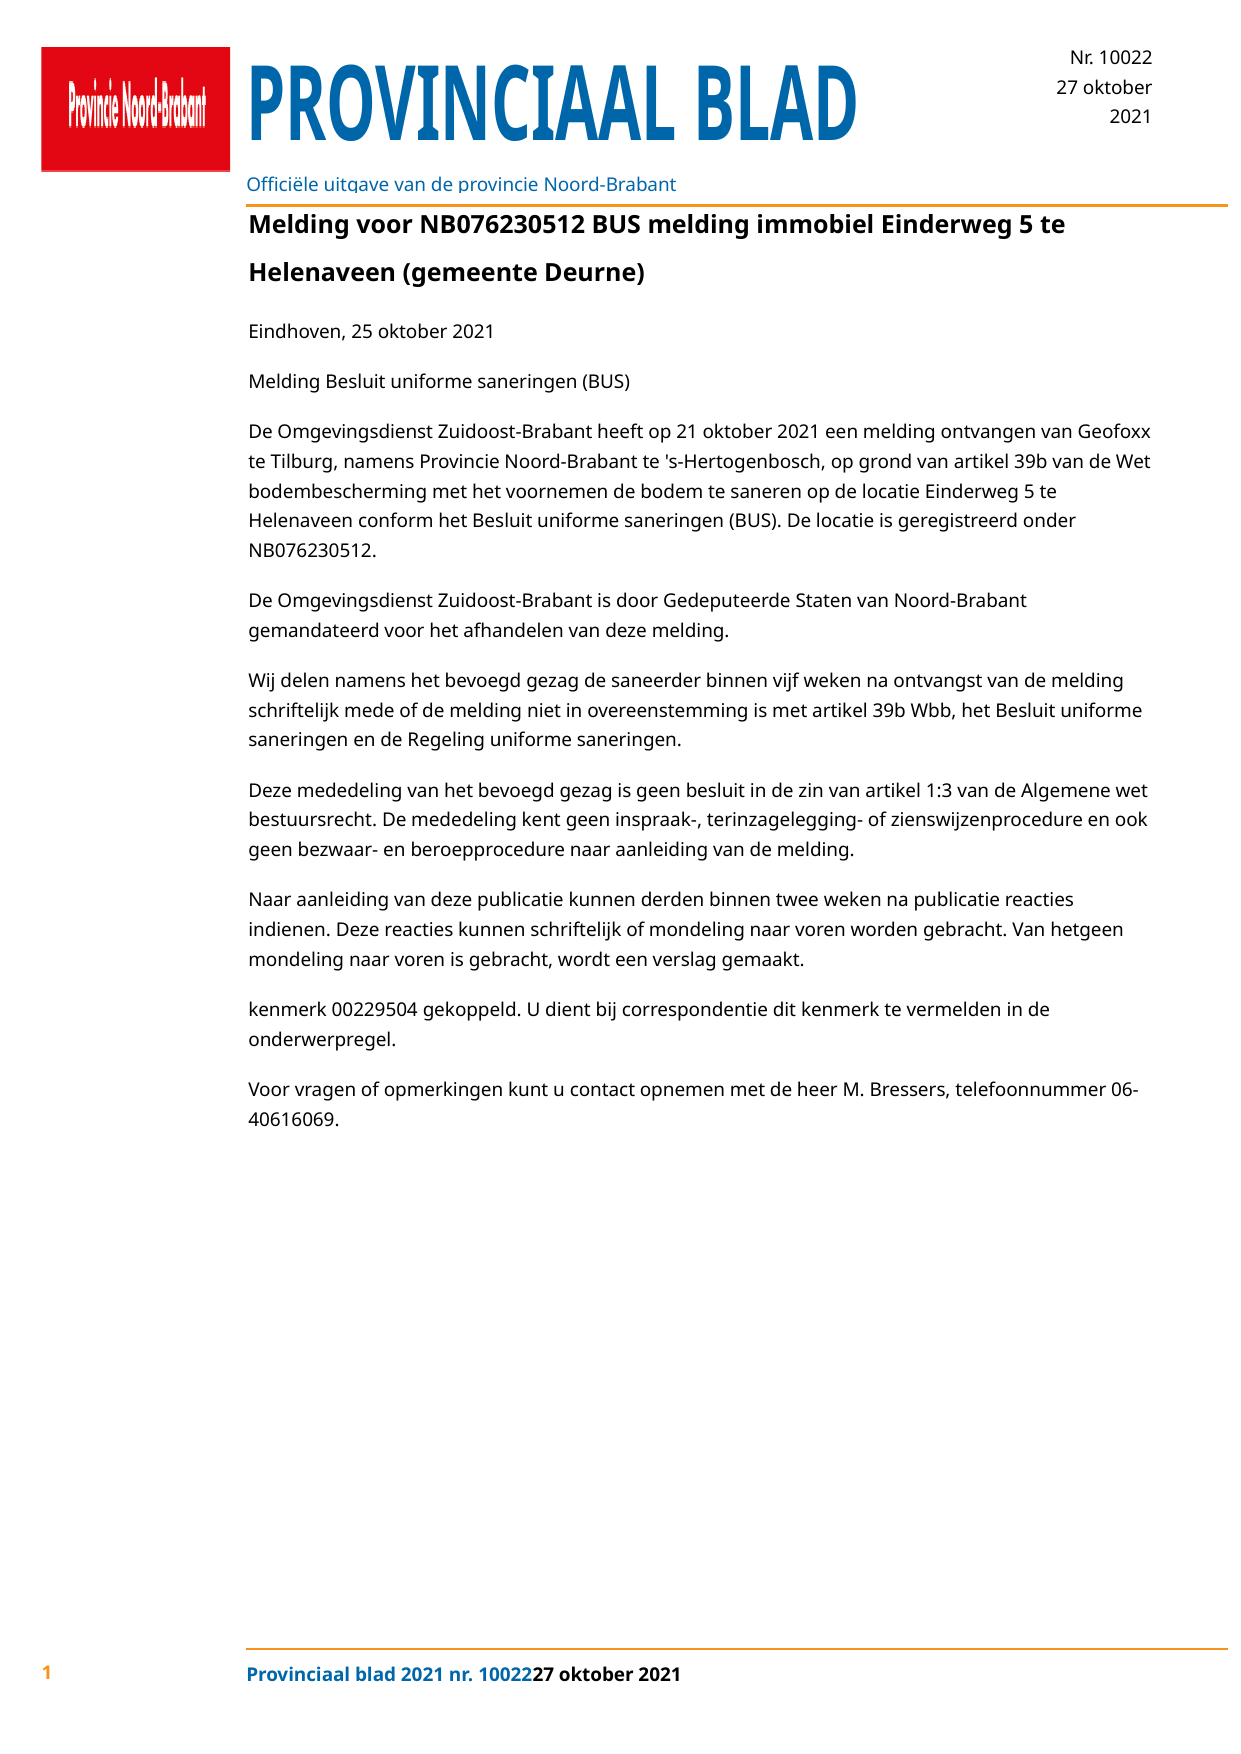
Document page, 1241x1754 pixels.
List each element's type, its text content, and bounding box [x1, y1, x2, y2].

text Naar aanleiding van deze publicatie kunnen derden binnen twee weken na publicatie reacties indienen. Deze reacties kunnen schriftelijk of mondeling naar voren worden gebracht. Van hetgeen mondeling naar voren is gebracht, wordt een verslag gemaakt. [248, 887, 1152, 972]
text Melding Besluit uniforme saneringen (BUS) [248, 368, 1152, 394]
text De Omgevingsdienst Zuidoost-Brabant is door Gedeputeerde Staten van Noord-Brabant gemandateerd voor het afhandelen van deze melding. [248, 587, 1152, 643]
text Melding voor NB076230512 BUS melding immobiel Einderweg 5 te Helenaveen (gemeente Deurne) [248, 207, 1152, 288]
text Deze mededeling van het bevoegd gezag is geen besluit in de zin van artikel 1:3 van de Algemene wet bestuursrecht. De mededeling kent geen inspraak-, terinzagelegging- of zienswijzenprocedure en ook geen bezwaar- en beroepprocedure naar aanleiding van de melding. [248, 777, 1152, 862]
text Wij delen namens het bevoegd gezag de saneerder binnen vijf weken na ontvangst van de melding schriftelijk mede of de melding niet in overeenstemming is met artikel 39b Wbb, het Besluit uniforme saneringen en de Regeling uniforme saneringen. [248, 667, 1152, 752]
text Voor vragen of opmerkingen kunt u contact opnemen met de heer M. Bressers, telefoonnummer 06-40616069. [248, 1076, 1152, 1132]
text Eindhoven, 25 oktober 2021 [248, 318, 1152, 344]
text kenmerk 00229504 gekoppeld. U dient bij correspondentie dit kenmerk te vermelden in de onderwerpregel. [248, 996, 1152, 1052]
picture [41, 47, 231, 172]
text De Omgevingsdienst Zuidoost-Brabant heeft op 21 oktober 2021 een melding ontvangen van Geofoxx te Tilburg, namens Provincie Noord-Brabant te 's-Hertogenbosch, op grond van artikel 39b van de Wet bodembescherming met het voornemen de bodem te saneren op de locatie Einderweg 5 te Helenaveen conform het Besluit uniforme saneringen (BUS). De locatie is geregistreerd onder NB076230512. [248, 419, 1152, 563]
